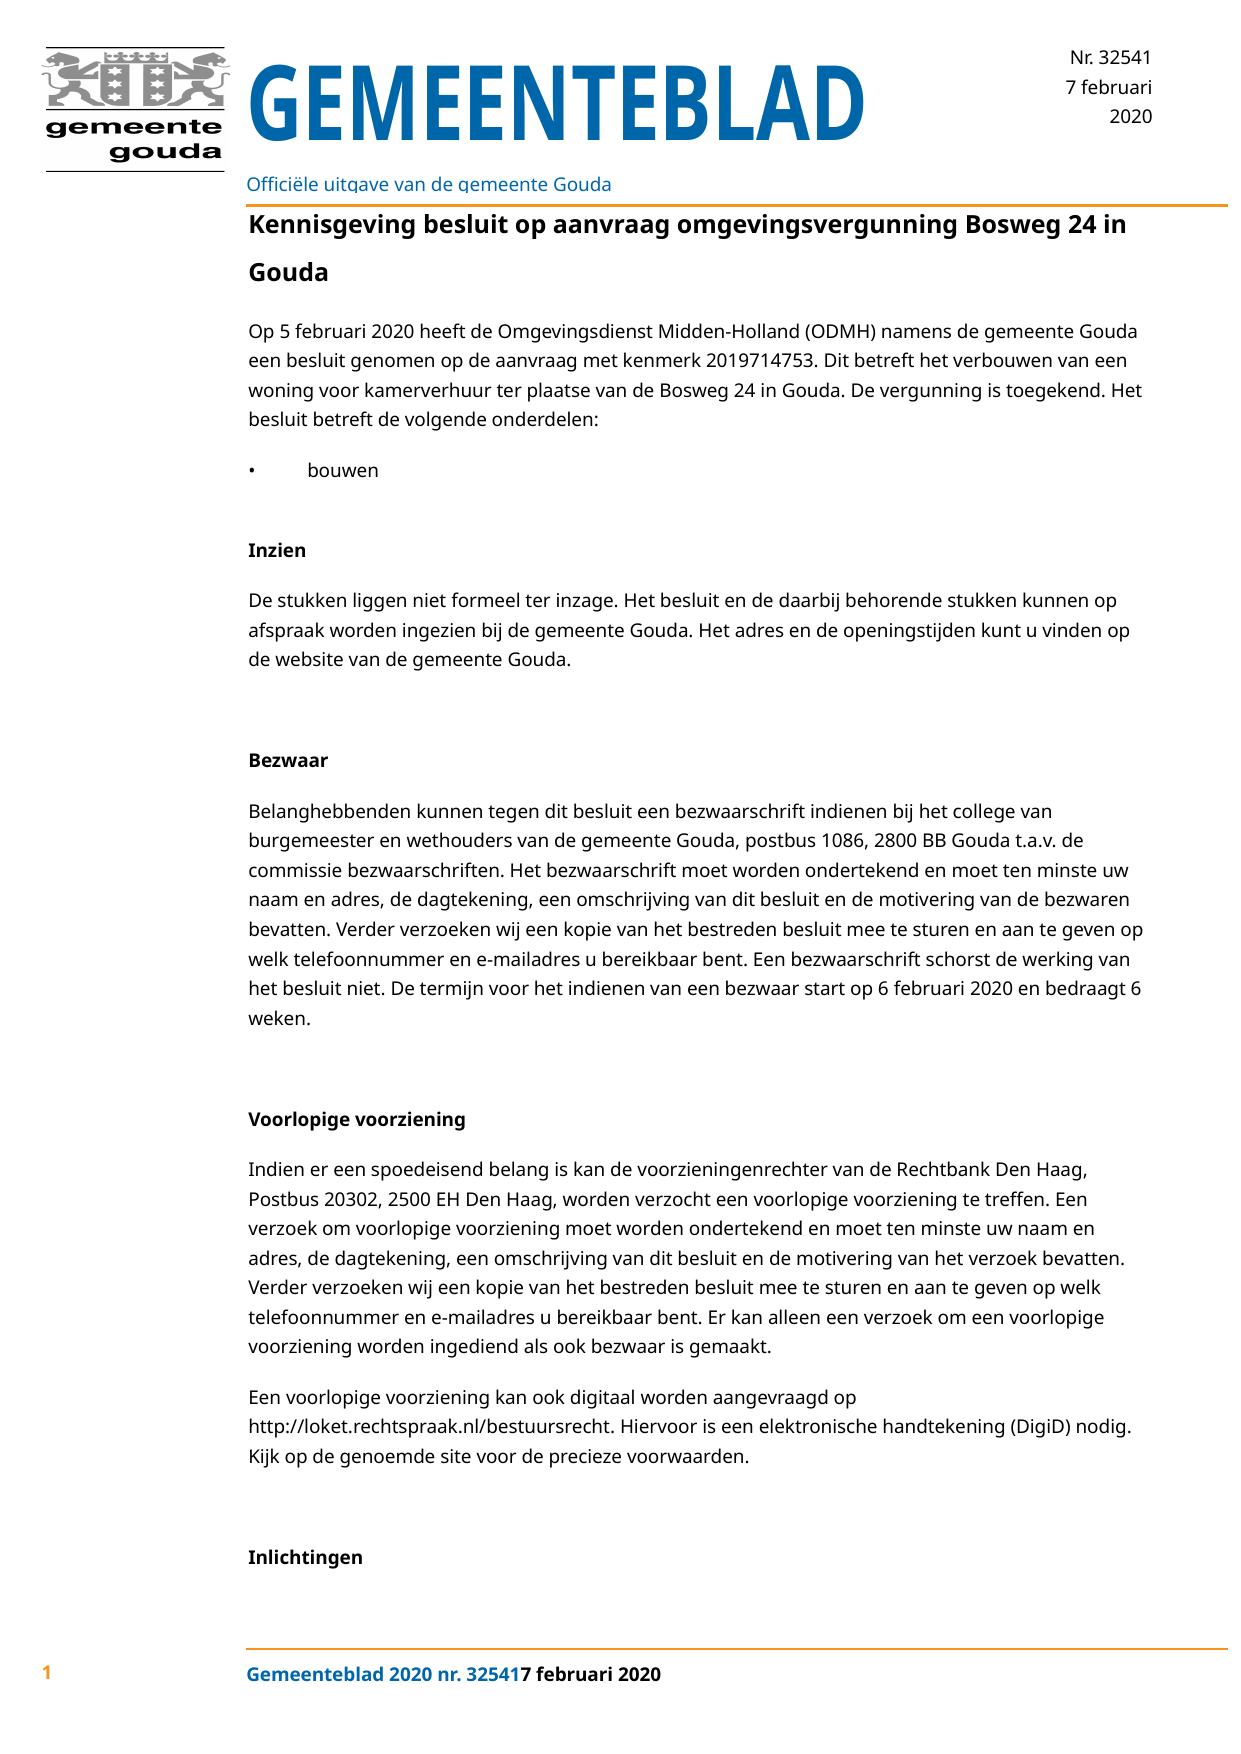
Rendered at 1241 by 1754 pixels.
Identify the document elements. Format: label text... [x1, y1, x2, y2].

picture [41, 47, 231, 172]
list bouwen [248, 457, 1152, 483]
text Bezwaar [248, 747, 1152, 773]
text Inlichtingen [248, 1544, 1152, 1570]
text Een voorlopige voorziening kan ook digitaal worden aangevraagd op http://loket.rechtspraak.nl/bestuursrecht. Hiervoor is een elektronische handtekening (DigiD) nodig. Kijk op de genoemde site voor de precieze voorwaarden. [248, 1384, 1152, 1469]
text Kennisgeving besluit op aanvraag omgevingsvergunning Bosweg 24 in Gouda [248, 207, 1152, 288]
text Op 5 februari 2020 heeft de Omgevingsdienst Midden-Holland (ODMH) namens de gemeente Gouda een besluit genomen op de aanvraag met kenmerk 2019714753. Dit betreft het verbouwen van een woning voor kamerverhuur ter plaatse van de Bosweg 24 in Gouda. De vergunning is toegekend. Het besluit betreft de volgende onderdelen: [248, 318, 1152, 432]
text Voorlopige voorziening [248, 1106, 1152, 1132]
text Belanghebbenden kunnen tegen dit besluit een bezwaarschrift indienen bij het college van burgemeester en wethouders van de gemeente Gouda, postbus 1086, 2800 BB Gouda t.a.v. de commissie bezwaarschriften. Het bezwaarschrift moet worden ondertekend en moet ten minste uw naam en adres, de dagtekening, een omschrijving van dit besluit en de motivering van de bezwaren bevatten. Verder verzoeken wij een kopie van het bestreden besluit mee te sturen en aan te geven op welk telefoonnummer en e-mailadres u bereikbaar bent. Een bezwaarschrift schorst de werking van het besluit niet. De termijn voor het indienen van een bezwaar start op 6 februari 2020 en bedraagt 6 weken. [248, 798, 1152, 1031]
text De stukken liggen niet formeel ter inzage. Het besluit en de daarbij behorende stukken kunnen op afspraak worden ingezien bij de gemeente Gouda. Het adres en de openingstijden kunt u vinden op de website van de gemeente Gouda. [248, 587, 1152, 672]
text Indien er een spoedeisend belang is kan de voorzieningenrechter van de Rechtbank Den Haag, Postbus 20302, 2500 EH Den Haag, worden verzocht een voorlopige voorziening te treffen. Een verzoek om voorlopige voorziening moet worden ondertekend en moet ten minste uw naam en adres, de dagtekening, een omschrijving van dit besluit en de motivering van het verzoek bevatten. Verder verzoeken wij een kopie van het bestreden besluit mee te sturen en aan te geven op welk telefoonnummer en e-mailadres u bereikbaar bent. Er kan alleen een verzoek om een voorlopige voorziening worden ingediend als ook bezwaar is gemaakt. [248, 1156, 1152, 1359]
text Inzien [248, 537, 1152, 563]
